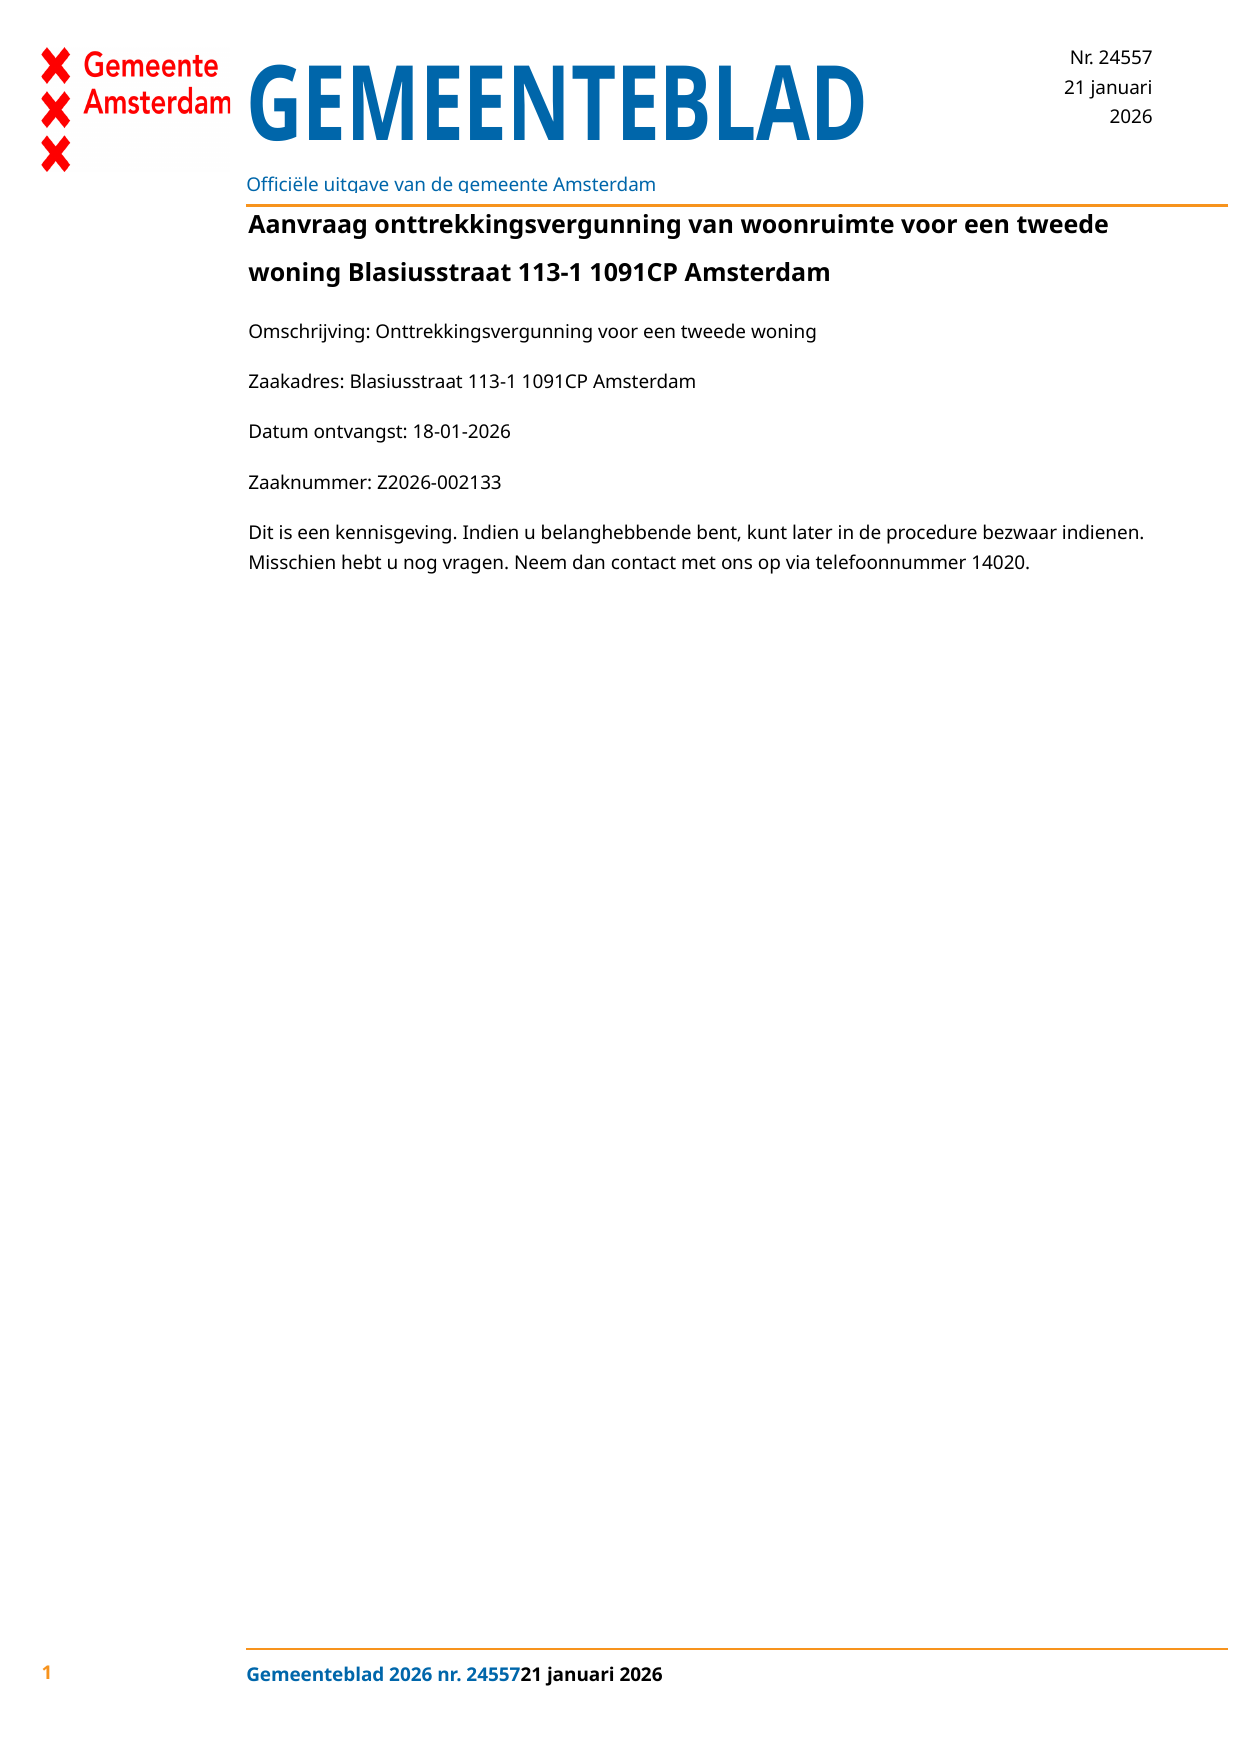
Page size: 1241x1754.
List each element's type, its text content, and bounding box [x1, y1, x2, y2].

text Dit is een kennisgeving. Indien u belanghebbende bent, kunt later in de procedure bezwaar indienen. Misschien hebt u nog vragen. Neem dan contact met ons op via telefoonnummer 14020. [248, 519, 1152, 575]
text Omschrijving: Onttrekkingsvergunning voor een tweede woning [248, 318, 1152, 344]
text Datum ontvangst: 18-01-2026 [248, 419, 1152, 444]
text Zaakadres: Blasiusstraat 113-1 1091CP Amsterdam [248, 368, 1152, 394]
text Zaaknummer: Z2026-002133 [248, 469, 1152, 495]
text Aanvraag onttrekkingsvergunning van woonruimte voor een tweede woning Blasiusstraat 113-1 1091CP Amsterdam [248, 207, 1152, 288]
picture [41, 47, 231, 172]
